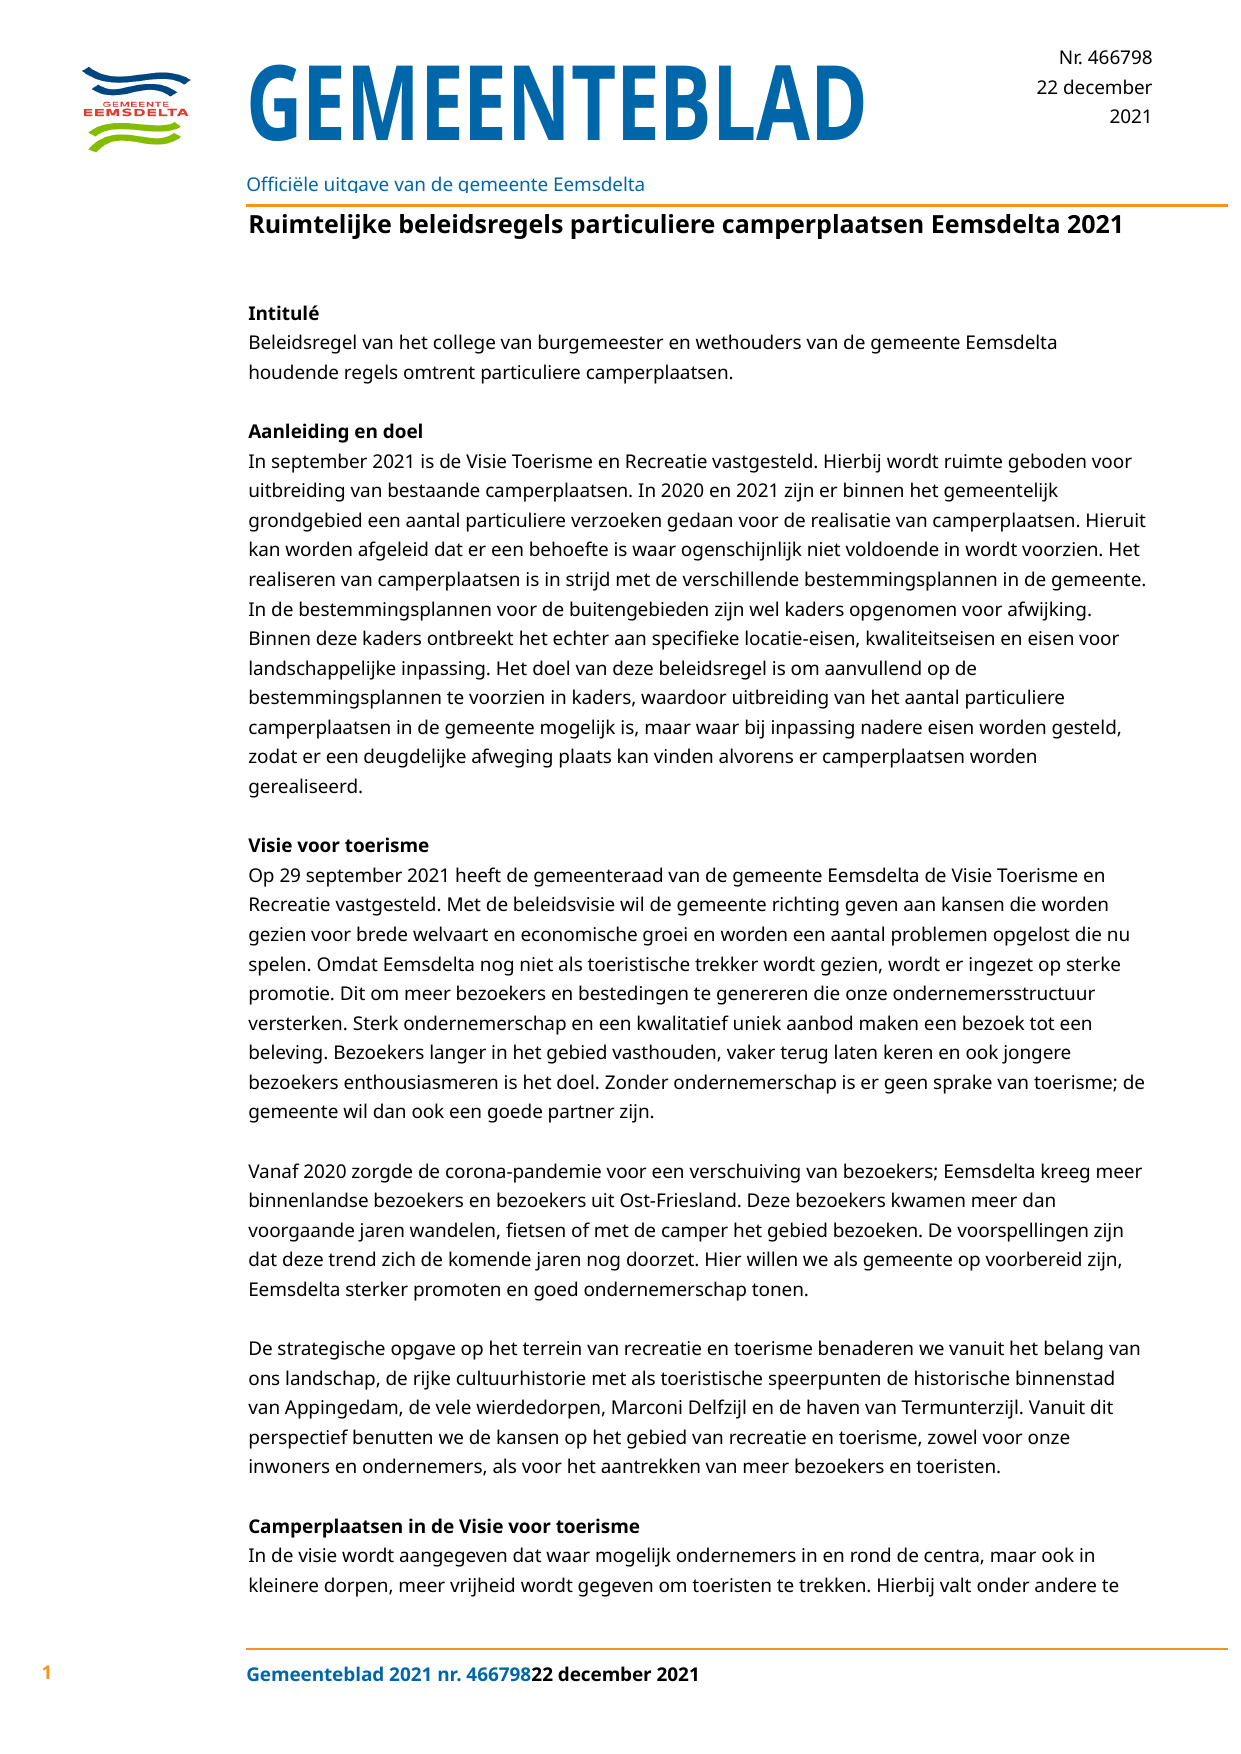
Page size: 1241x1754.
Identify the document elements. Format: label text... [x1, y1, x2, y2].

text Op 29 september 2021 heeft de gemeenteraad van de gemeente Eemsdelta de Visie Toerisme en Recreatie vastgesteld. Met de beleidsvisie wil de gemeente richting geven aan kansen die worden gezien voor brede welvaart en economische groei en worden een aantal problemen opgelost die nu spelen. Omdat Eemsdelta nog niet als toeristische trekker wordt gezien, wordt er ingezet op sterke promotie. Dit om meer bezoekers en bestedingen te genereren die onze ondernemersstructuur versterken. Sterk ondernemerschap en een kwalitatief uniek aanbod maken een bezoek tot een beleving. Bezoekers langer in het gebied vasthouden, vaker terug laten keren en ook jongere bezoekers enthousiasmeren is het doel. Zonder ondernemerschap is er geen sprake van toerisme; de gemeente wil dan ook een goede partner zijn. [248, 862, 1152, 1124]
text Camperplaatsen in de Visie voor toerisme [248, 1513, 1152, 1538]
text Intitulé [248, 300, 1152, 326]
text Ruimtelijke beleidsregels particuliere camperplaatsen Eemsdelta 2021 [248, 207, 1152, 241]
text Aanleiding en doel [248, 418, 1152, 444]
text In september 2021 is de Visie Toerisme en Recreatie vastgesteld. Hierbij wordt ruimte geboden voor uitbreiding van bestaande camperplaatsen. In 2020 en 2021 zijn er binnen het gemeentelijk grondgebied een aantal particuliere verzoeken gedaan voor de realisatie van camperplaatsen. Hieruit kan worden afgeleid dat er een behoefte is waar ogenschijnlijk niet voldoende in wordt voorzien. Het realiseren van camperplaatsen is in strijd met de verschillende bestemmingsplannen in de gemeente. In de bestemmingsplannen voor de buitengebieden zijn wel kaders opgenomen voor afwijking. Binnen deze kaders ontbreekt het echter aan specifieke locatie-eisen, kwaliteitseisen en eisen voor landschappelijke inpassing. Het doel van deze beleidsregel is om aanvullend op de bestemmingsplannen te voorzien in kaders, waardoor uitbreiding van het aantal particuliere camperplaatsen in de gemeente mogelijk is, maar waar bij inpassing nadere eisen worden gesteld, zodat er een deugdelijke afweging plaats kan vinden alvorens er camperplaatsen worden gerealiseerd. [248, 448, 1152, 799]
picture [41, 47, 231, 172]
text In de visie wordt aangegeven dat waar mogelijk ondernemers in en rond de centra, maar ook in kleinere dorpen, meer vrijheid wordt gegeven om toeristen te trekken. Hierbij valt onder andere te [248, 1542, 1152, 1598]
text Visie voor toerisme [248, 832, 1152, 858]
text Vanaf 2020 zorgde de corona-pandemie voor een verschuiving van bezoekers; Eemsdelta kreeg meer binnenlandse bezoekers en bezoekers uit Ost-Friesland. Deze bezoekers kwamen meer dan voorgaande jaren wandelen, fietsen of met de camper het gebied bezoeken. De voorspellingen zijn dat deze trend zich de komende jaren nog doorzet. Hier willen we als gemeente op voorbereid zijn, Eemsdelta sterker promoten en goed ondernemerschap tonen. [248, 1158, 1152, 1302]
text Beleidsregel van het college van burgemeester en wethouders van de gemeente Eemsdelta houdende regels omtrent particuliere camperplaatsen. [248, 329, 1152, 385]
text De strategische opgave op het terrein van recreatie en toerisme benaderen we vanuit het belang van ons landschap, de rijke cultuurhistorie met als toeristische speerpunten de historische binnenstad van Appingedam, de vele wierdedorpen, Marconi Delfzijl en de haven van Termunterzijl. Vanuit dit perspectief benutten we de kansen op het gebied van recreatie en toerisme, zowel voor onze inwoners en ondernemers, als voor het aantrekken van meer bezoekers en toeristen. [248, 1335, 1152, 1479]
